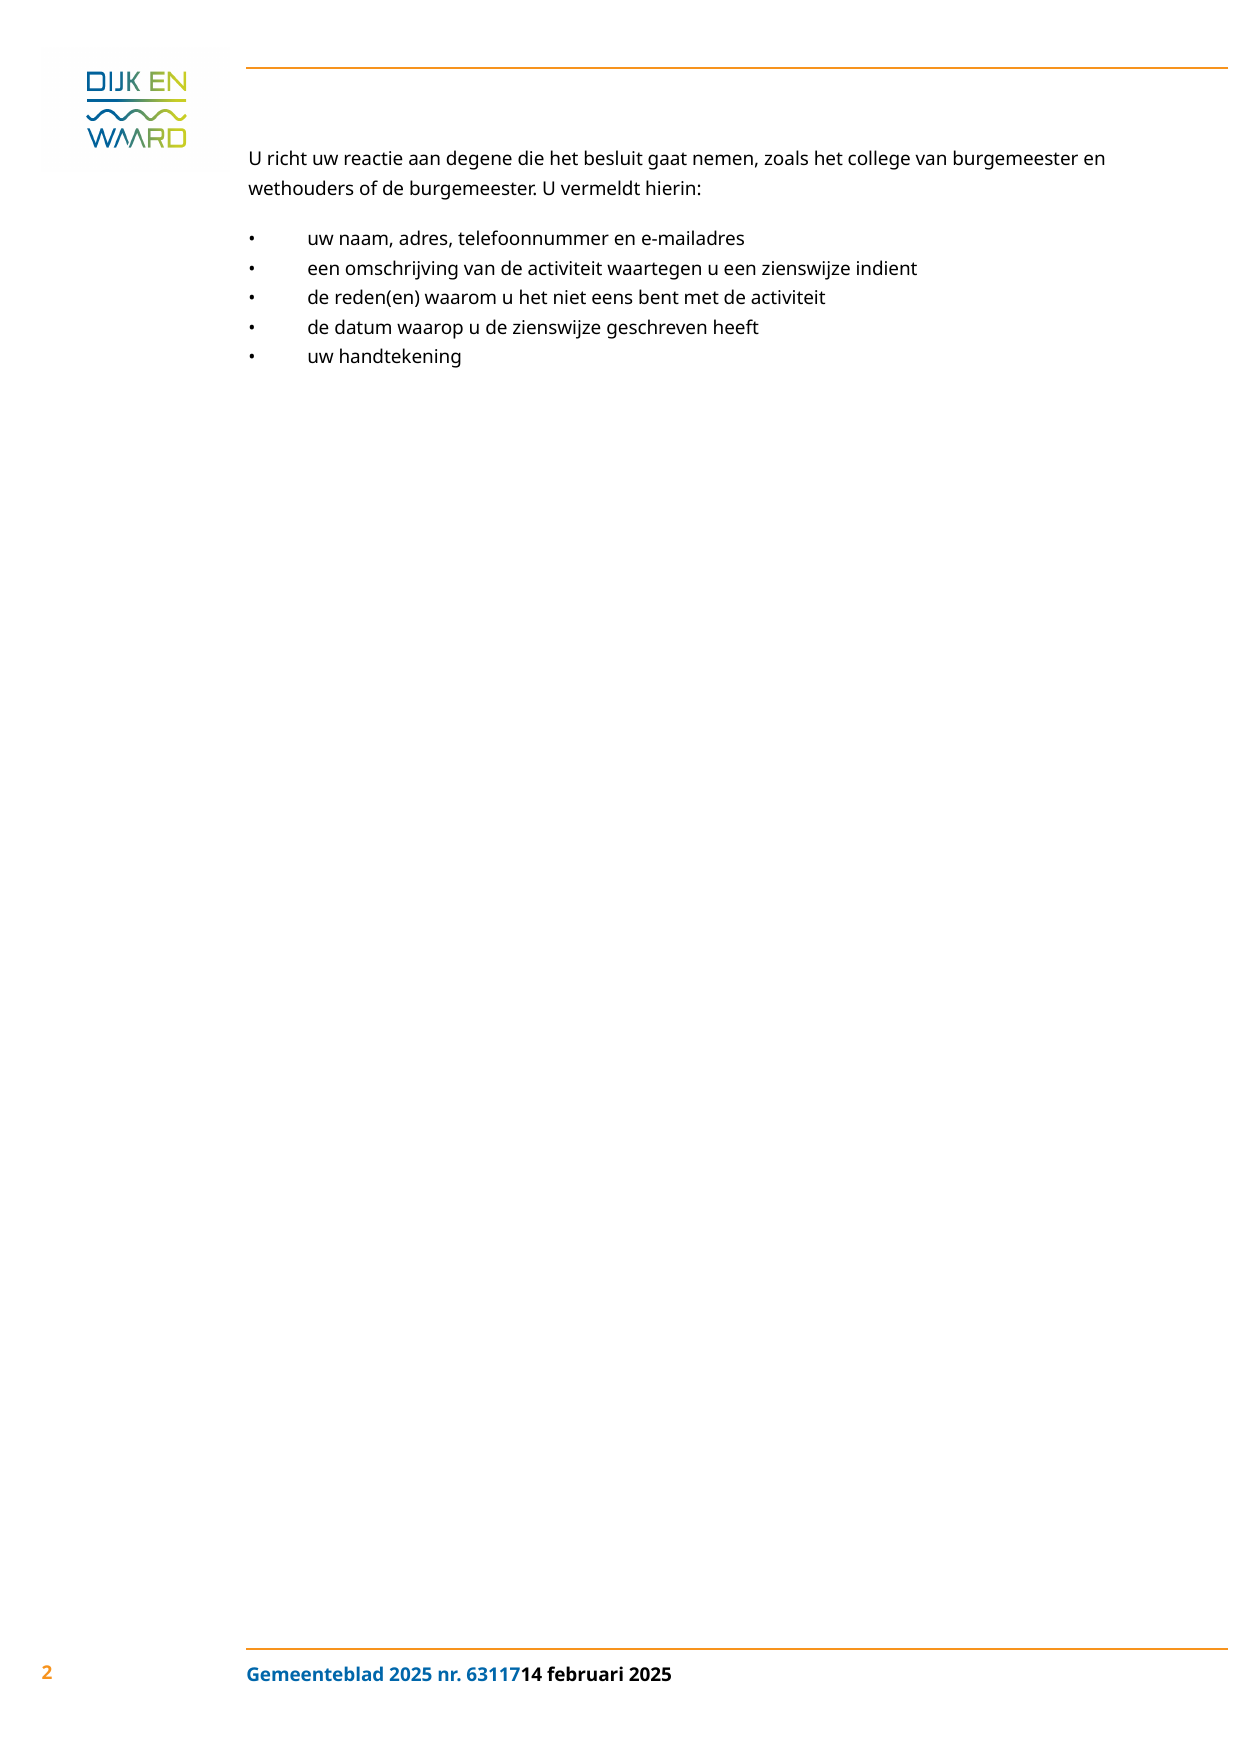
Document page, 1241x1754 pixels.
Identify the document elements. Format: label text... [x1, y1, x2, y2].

list uw handtekening [248, 343, 1152, 369]
text ﻿ [248, 474, 1152, 503]
list de datum waarop u de zienswijze geschreven heeft [248, 314, 1152, 340]
list een omschrijving van de activiteit waartegen u een zienswijze indient [248, 255, 1152, 281]
list de reden(en) waarom u het niet eens bent met de activiteit [248, 284, 1152, 310]
text U richt uw reactie aan degene die het besluit gaat nemen, zoals het college van burgemeester en wethouders of de burgemeester. U vermeldt hierin: [248, 145, 1152, 201]
picture [41, 47, 231, 172]
list uw naam, adres, telefoonnummer en e-mailadres [248, 225, 1152, 251]
